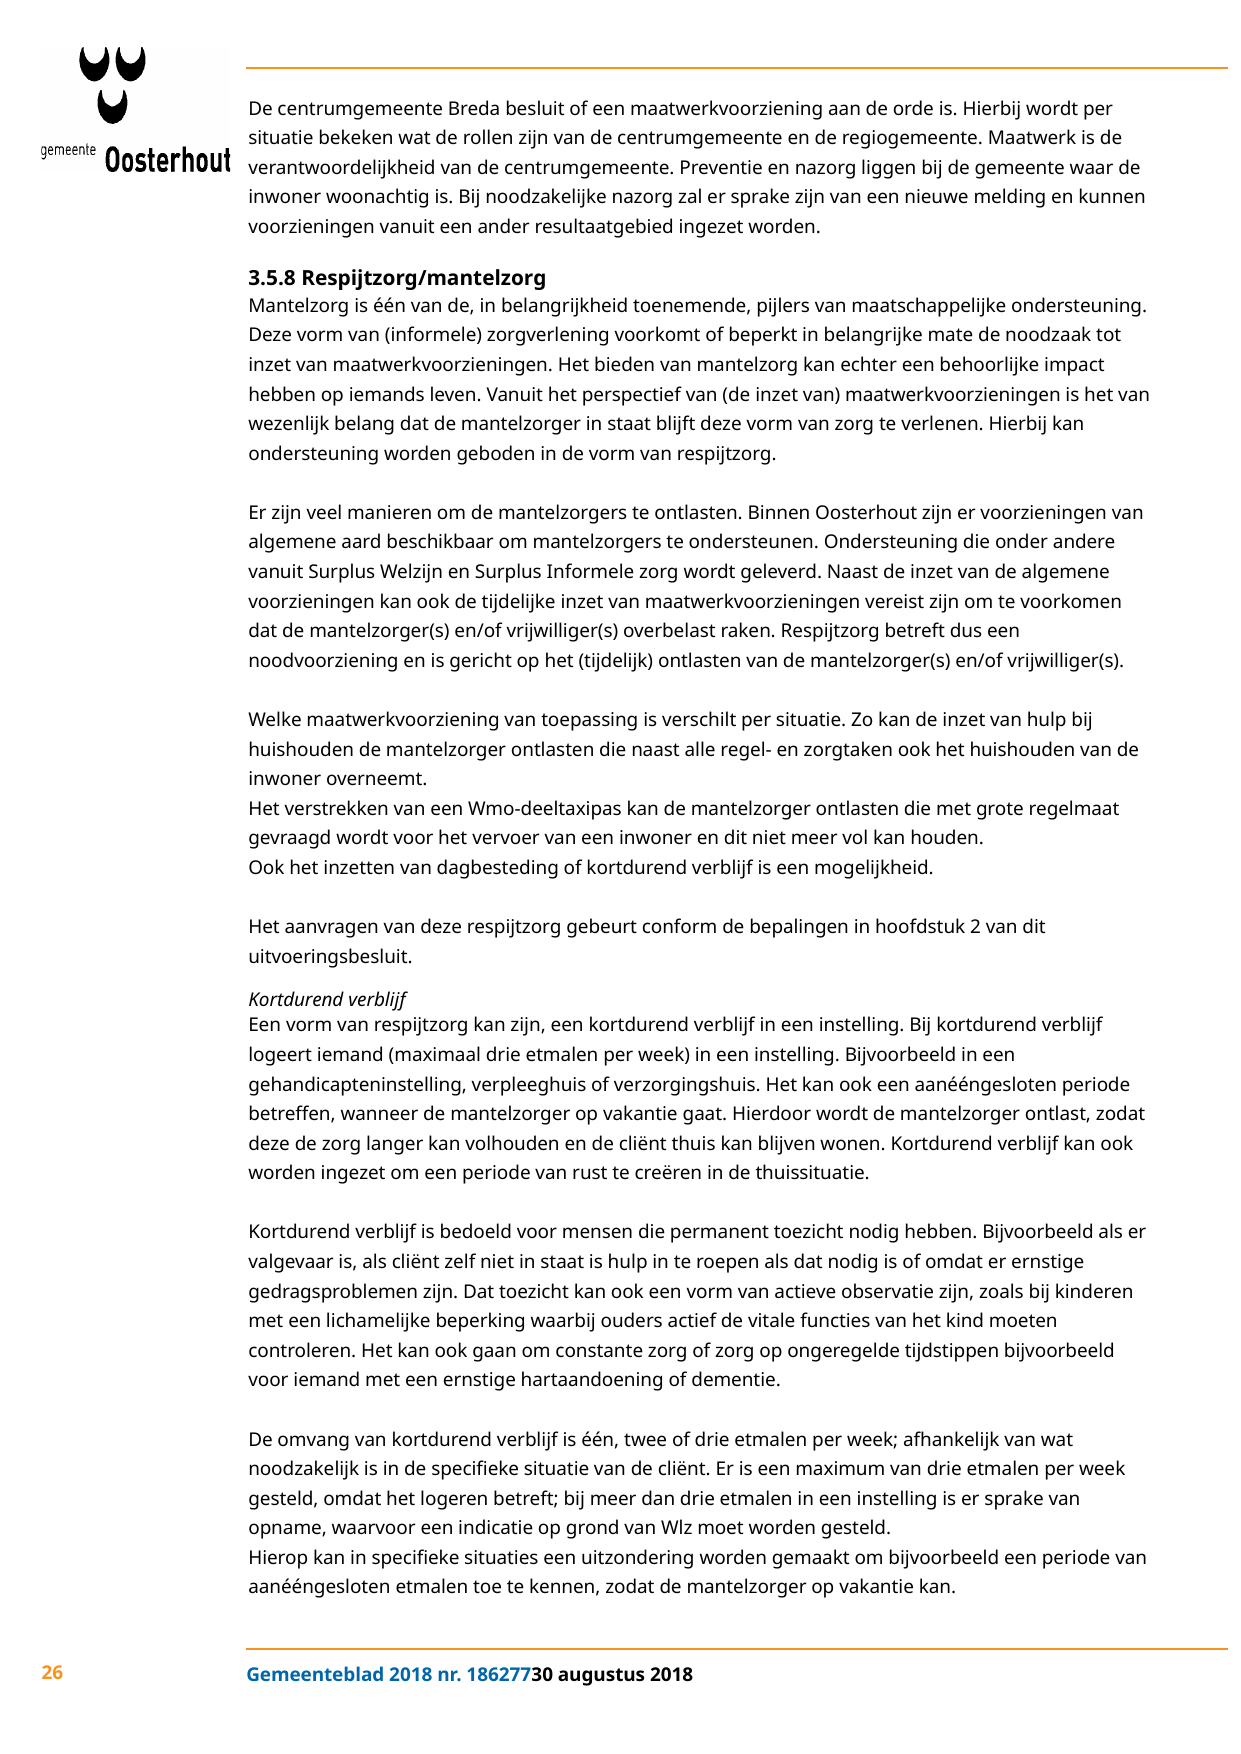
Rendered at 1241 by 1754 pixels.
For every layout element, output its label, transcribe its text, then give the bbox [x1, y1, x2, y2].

text Kortdurend verblijf is bedoeld voor mensen die permanent toezicht nodig hebben. Bijvoorbeeld als er valgevaar is, als cliënt zelf niet in staat is hulp in te roepen als dat nodig is of omdat er ernstige gedragsproblemen zijn. Dat toezicht kan ook een vorm van actieve observatie zijn, zoals bij kinderen met een lichamelijke beperking waarbij ouders actief de vitale functies van het kind moeten controleren. Het kan ook gaan om constante zorg of zorg op ongeregelde tijdstippen bijvoorbeeld voor iemand met een ernstige hartaandoening of dementie. [248, 1219, 1152, 1392]
text Er zijn veel manieren om de mantelzorgers te ontlasten. Binnen Oosterhout zijn er voorzieningen van algemene aard beschikbaar om mantelzorgers te ondersteunen. Ondersteuning die onder andere vanuit Surplus Welzijn en Surplus Informele zorg wordt geleverd. Naast de inzet van de algemene voorzieningen kan ook de tijdelijke inzet van maatwerkvoorzieningen vereist zijn om te voorkomen dat de mantelzorger(s) en/of vrijwilliger(s) overbelast raken. Respijtzorg betreft dus een noodvoorziening en is gericht op het (tijdelijk) ontlasten van de mantelzorger(s) en/of vrijwilliger(s). [248, 499, 1152, 673]
text 3.5.8 Respijtzorg/mantelzorg [248, 263, 1152, 292]
text De omvang van kortdurend verblijf is één, twee of drie etmalen per week; afhankelijk van wat noodzakelijk is in de specifieke situatie van de cliënt. Er is een maximum van drie etmalen per week gesteld, omdat het logeren betreft; bij meer dan drie etmalen in een instelling is er sprake van opname, waarvoor een indicatie op grond van Wlz moet worden gesteld. [248, 1426, 1152, 1540]
text Mantelzorg is één van de, in belangrijkheid toenemende, pijlers van maatschappelijke ondersteuning. Deze vorm van (informele) zorgverlening voorkomt of beperkt in belangrijke mate de noodzaak tot inzet van maatwerkvoorzieningen. Het bieden van mantelzorg kan echter een behoorlijke impact hebben op iemands leven. Vanuit het perspectief van (de inzet van) maatwerkvoorzieningen is het van wezenlijk belang dat de mantelzorger in staat blijft deze vorm van zorg te verlenen. Hierbij kan ondersteuning worden geboden in de vorm van respijtzorg. [248, 292, 1152, 466]
text Het aanvragen van deze respijtzorg gebeurt conform de bepalingen in hoofdstuk 2 van dit uitvoeringsbesluit. [248, 913, 1152, 968]
text Kortdurend verblijf [248, 986, 1152, 1012]
text Hierop kan in specifieke situaties een uitzondering worden gemaakt om bijvoorbeeld een periode van aanééngesloten etmalen toe te kennen, zodat de mantelzorger op vakantie kan. [248, 1544, 1152, 1599]
text Het verstrekken van een Wmo-deeltaxipas kan de mantelzorger ontlasten die met grote regelmaat gevraagd wordt voor het vervoer van een inwoner en dit niet meer vol kan houden. [248, 795, 1152, 850]
text Ook het inzetten van dagbesteding of kortdurend verblijf is een mogelijkheid. [248, 854, 1152, 880]
text Een vorm van respijtzorg kan zijn, een kortdurend verblijf in een instelling. Bij kortdurend verblijf logeert iemand (maximaal drie etmalen per week) in een instelling. Bijvoorbeeld in een gehandicapteninstelling, verpleeghuis of verzorgingshuis. Het kan ook een aanééngesloten periode betreffen, wanneer de mantelzorger op vakantie gaat. Hierdoor wordt de mantelzorger ontlast, zodat deze de zorg langer kan volhouden en de cliënt thuis kan blijven wonen. Kortdurend verblijf kan ook worden ingezet om een periode van rust te creëren in de thuissituatie. [248, 1012, 1152, 1185]
picture [41, 47, 231, 172]
text Welke maatwerkvoorziening van toepassing is verschilt per situatie. Zo kan de inzet van hulp bij huishouden de mantelzorger ontlasten die naast alle regel- en zorgtaken ook het huishouden van de inwoner overneemt. [248, 706, 1152, 791]
text De centrumgemeente Breda besluit of een maatwerkvoorziening aan de orde is. Hierbij wordt per situatie bekeken wat de rollen zijn van de centrumgemeente en de regiogemeente. Maatwerk is de verantwoordelijkheid van de centrumgemeente. Preventie en nazorg liggen bij de gemeente waar de inwoner woonachtig is. Bij noodzakelijke nazorg zal er sprake zijn van een nieuwe melding en kunnen voorzieningen vanuit een ander resultaatgebied ingezet worden. [248, 95, 1152, 239]
